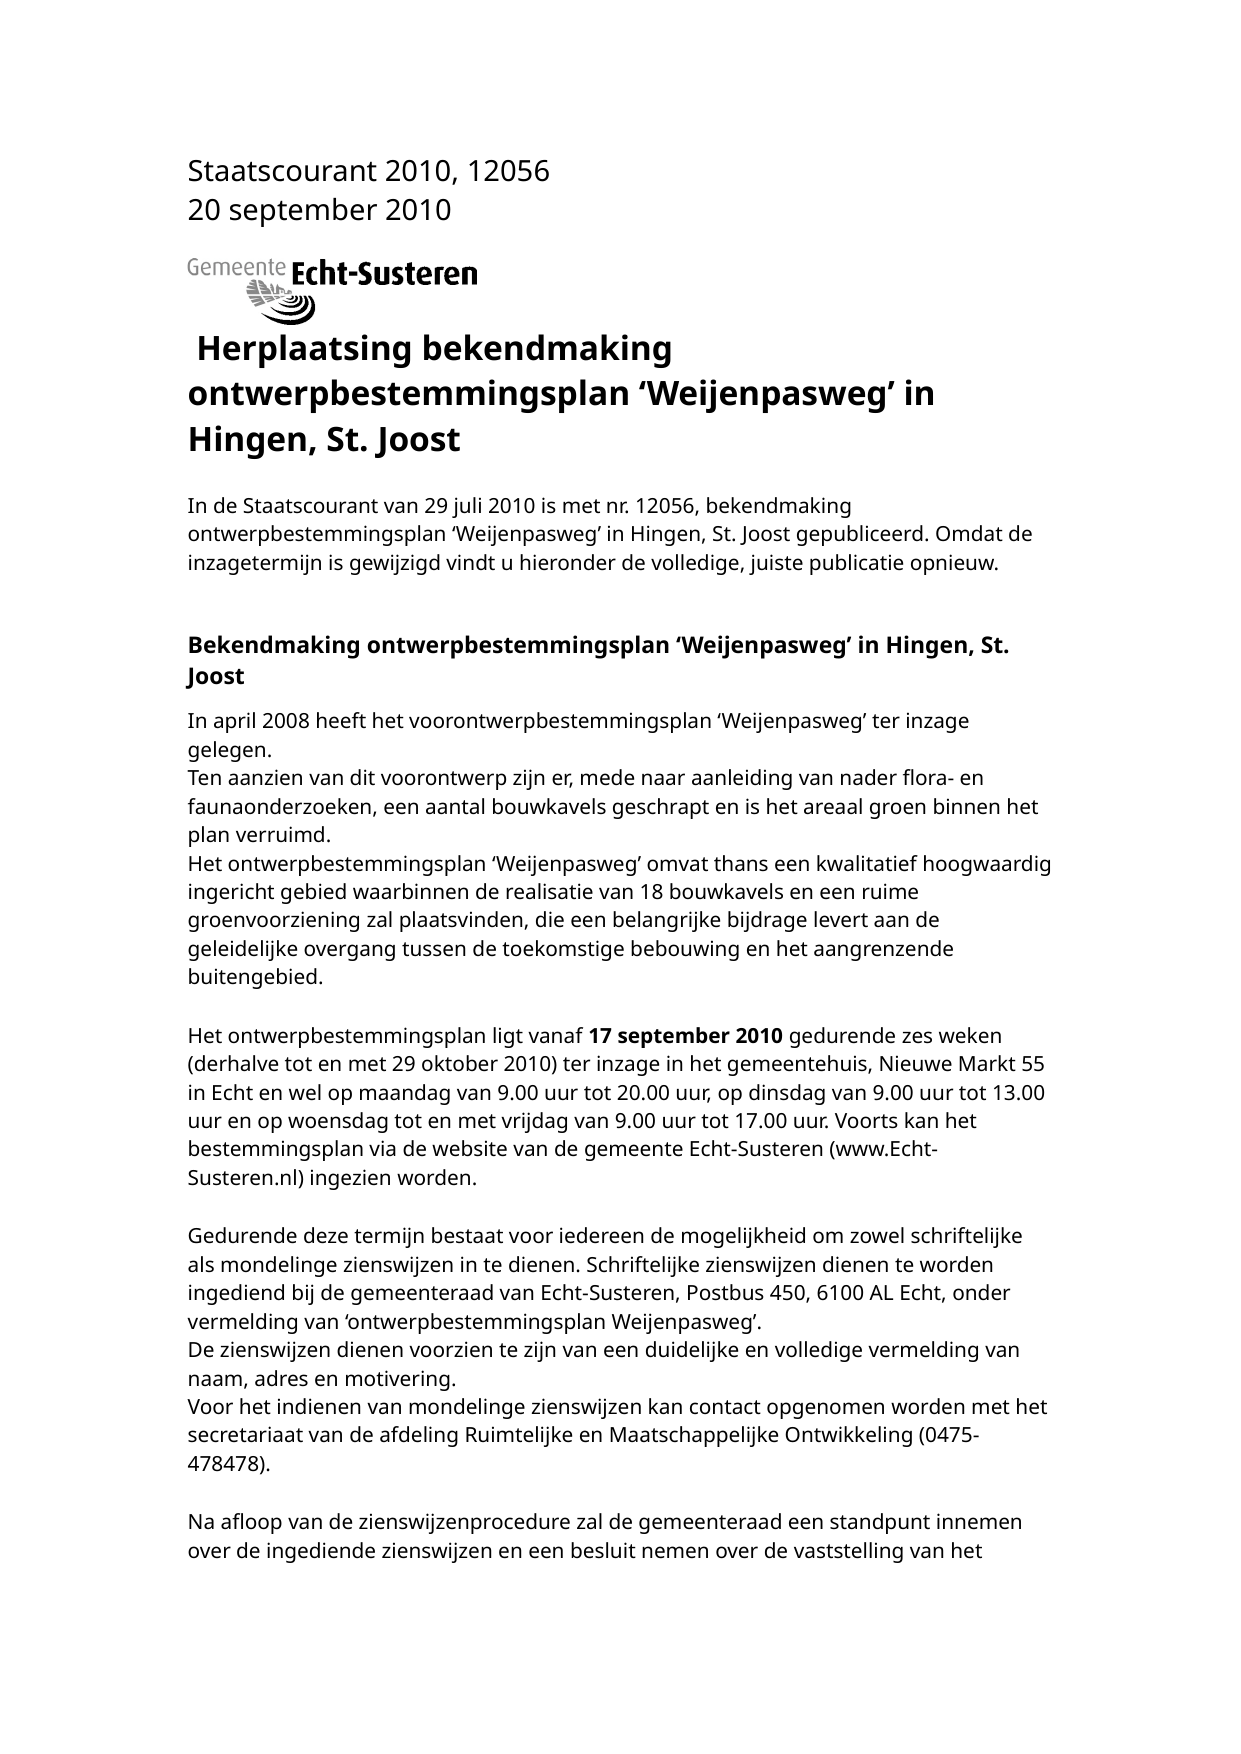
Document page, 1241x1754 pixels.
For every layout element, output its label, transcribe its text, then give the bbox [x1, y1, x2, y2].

text Het ontwerpbestemmingsplan ligt vanaf 17 september 2010 gedurende zes weken (derhalve tot en met 29 oktober 2010) ter inzage in het gemeentehuis, Nieuwe Markt 55 in Echt en wel op maandag van 9.00 uur tot 20.00 uur, op dinsdag van 9.00 uur tot 13.00 uur en op woensdag tot en met vrijdag van 9.00 uur tot 17.00 uur. Voorts kan het bestemmingsplan via de website van de gemeente Echt-Susteren (www.Echt-Susteren.nl) ingezien worden. [187, 1021, 1053, 1191]
subtitle Herplaatsing bekendmaking ontwerpbestemmingsplan ‘Weijenpasweg’ in Hingen, St. Joost [187, 271, 1053, 461]
picture [187, 258, 477, 325]
text Ten aanzien van dit voorontwerp zijn er, mede naar aanleiding van nader flora- en faunaonderzoeken, een aantal bouwkavels geschrapt en is het areaal groen binnen het plan verruimd. [187, 763, 1053, 849]
text In april 2008 heeft het voorontwerpbestemmingsplan ‘Weijenpasweg’ ter inzage gelegen. [187, 706, 1053, 763]
text Gedurende deze termijn bestaat voor iedereen de mogelijkheid om zowel schriftelijke als mondelinge zienswijzen in te dienen. Schriftelijke zienswijzen dienen te worden ingediend bij de gemeenteraad van Echt-Susteren, Postbus 450, 6100 AL Echt, onder vermelding van ‘ontwerpbestemmingsplan Weijenpasweg’. [187, 1221, 1053, 1335]
text Staatscourant 2010, 12056 [187, 150, 1053, 190]
text 20 september 2010 [187, 190, 1053, 229]
text Het ontwerpbestemmingsplan ‘Weijenpasweg’ omvat thans een kwalitatief hoogwaardig ingericht gebied waarbinnen de realisatie van 18 bouwkavels en een ruime groenvoorziening zal plaatsvinden, die een belangrijke bijdrage levert aan de geleidelijke overgang tussen de toekomstige bebouwing en het aangrenzende buitengebied. [187, 849, 1053, 991]
text Voor het indienen van mondelinge zienswijzen kan contact opgenomen worden met het secretariaat van de afdeling Ruimtelijke en Maatschappelijke Ontwikkeling (0475-478478). [187, 1392, 1053, 1477]
text In de Staatscourant van 29 juli 2010 is met nr. 12056, bekendmaking ontwerpbestemmingsplan ‘Weijenpasweg’ in Hingen, St. Joost gepubliceerd. Omdat de inzagetermijn is gewijzigd vindt u hieronder de volledige, juiste publicatie opnieuw. [187, 491, 1053, 576]
text Na afloop van de zienswijzenprocedure zal de gemeenteraad een standpunt innemen over de ingediende zienswijzen en een besluit nemen over de vaststelling van het [187, 1507, 1053, 1564]
subtitle Bekendmaking ontwerpbestemmingsplan ‘Weijenpasweg’ in Hingen, St. Joost [187, 629, 1053, 691]
text De zienswijzen dienen voorzien te zijn van een duidelijke en volledige vermelding van naam, adres en motivering. [187, 1335, 1053, 1392]
